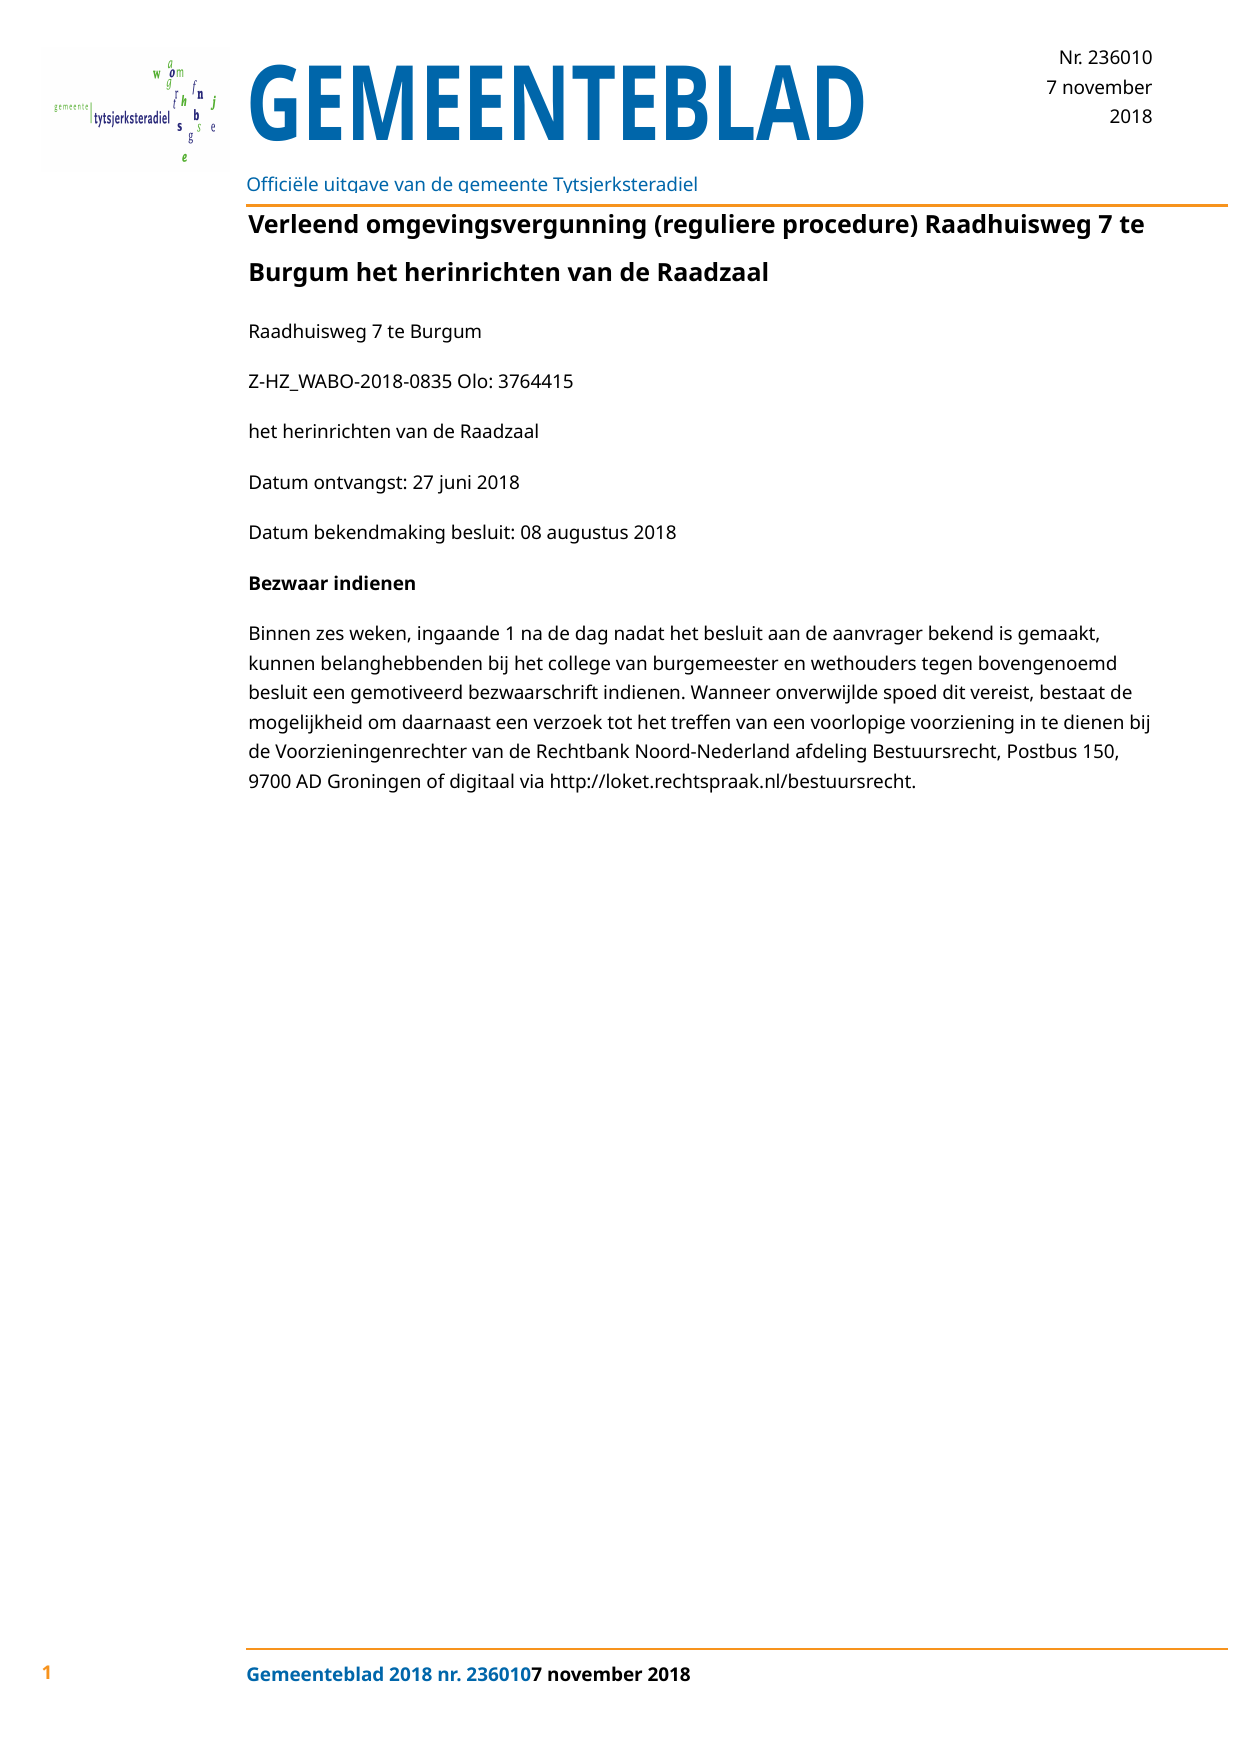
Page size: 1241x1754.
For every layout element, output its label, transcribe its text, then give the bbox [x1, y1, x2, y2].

text Verleend omgevingsvergunning (reguliere procedure) Raadhuisweg 7 te Burgum het herinrichten van de Raadzaal [248, 207, 1152, 288]
picture [41, 47, 231, 172]
text het herinrichten van de Raadzaal [248, 419, 1152, 444]
text Bezwaar indienen [248, 570, 1152, 596]
text Raadhuisweg 7 te Burgum [248, 318, 1152, 344]
text Datum bekendmaking besluit: 08 augustus 2018 [248, 519, 1152, 545]
text Datum ontvangst: 27 juni 2018 [248, 469, 1152, 495]
text Binnen zes weken, ingaande 1 na de dag nadat het besluit aan de aanvrager bekend is gemaakt, kunnen belanghebbenden bij het college van burgemeester en wethouders tegen bovengenoemd besluit een gemotiveerd bezwaarschrift indienen. Wanneer onverwijlde spoed dit vereist, bestaat de mogelijkheid om daarnaast een verzoek tot het treffen van een voorlopige voorziening in te dienen bij de Voorzieningenrechter van de Rechtbank Noord-Nederland afdeling Bestuursrecht, Postbus 150, 9700 AD Groningen of digitaal via http://loket.rechtspraak.nl/bestuursrecht. [248, 620, 1152, 794]
text Z-HZ_WABO-2018-0835 Olo: 3764415 [248, 368, 1152, 394]
